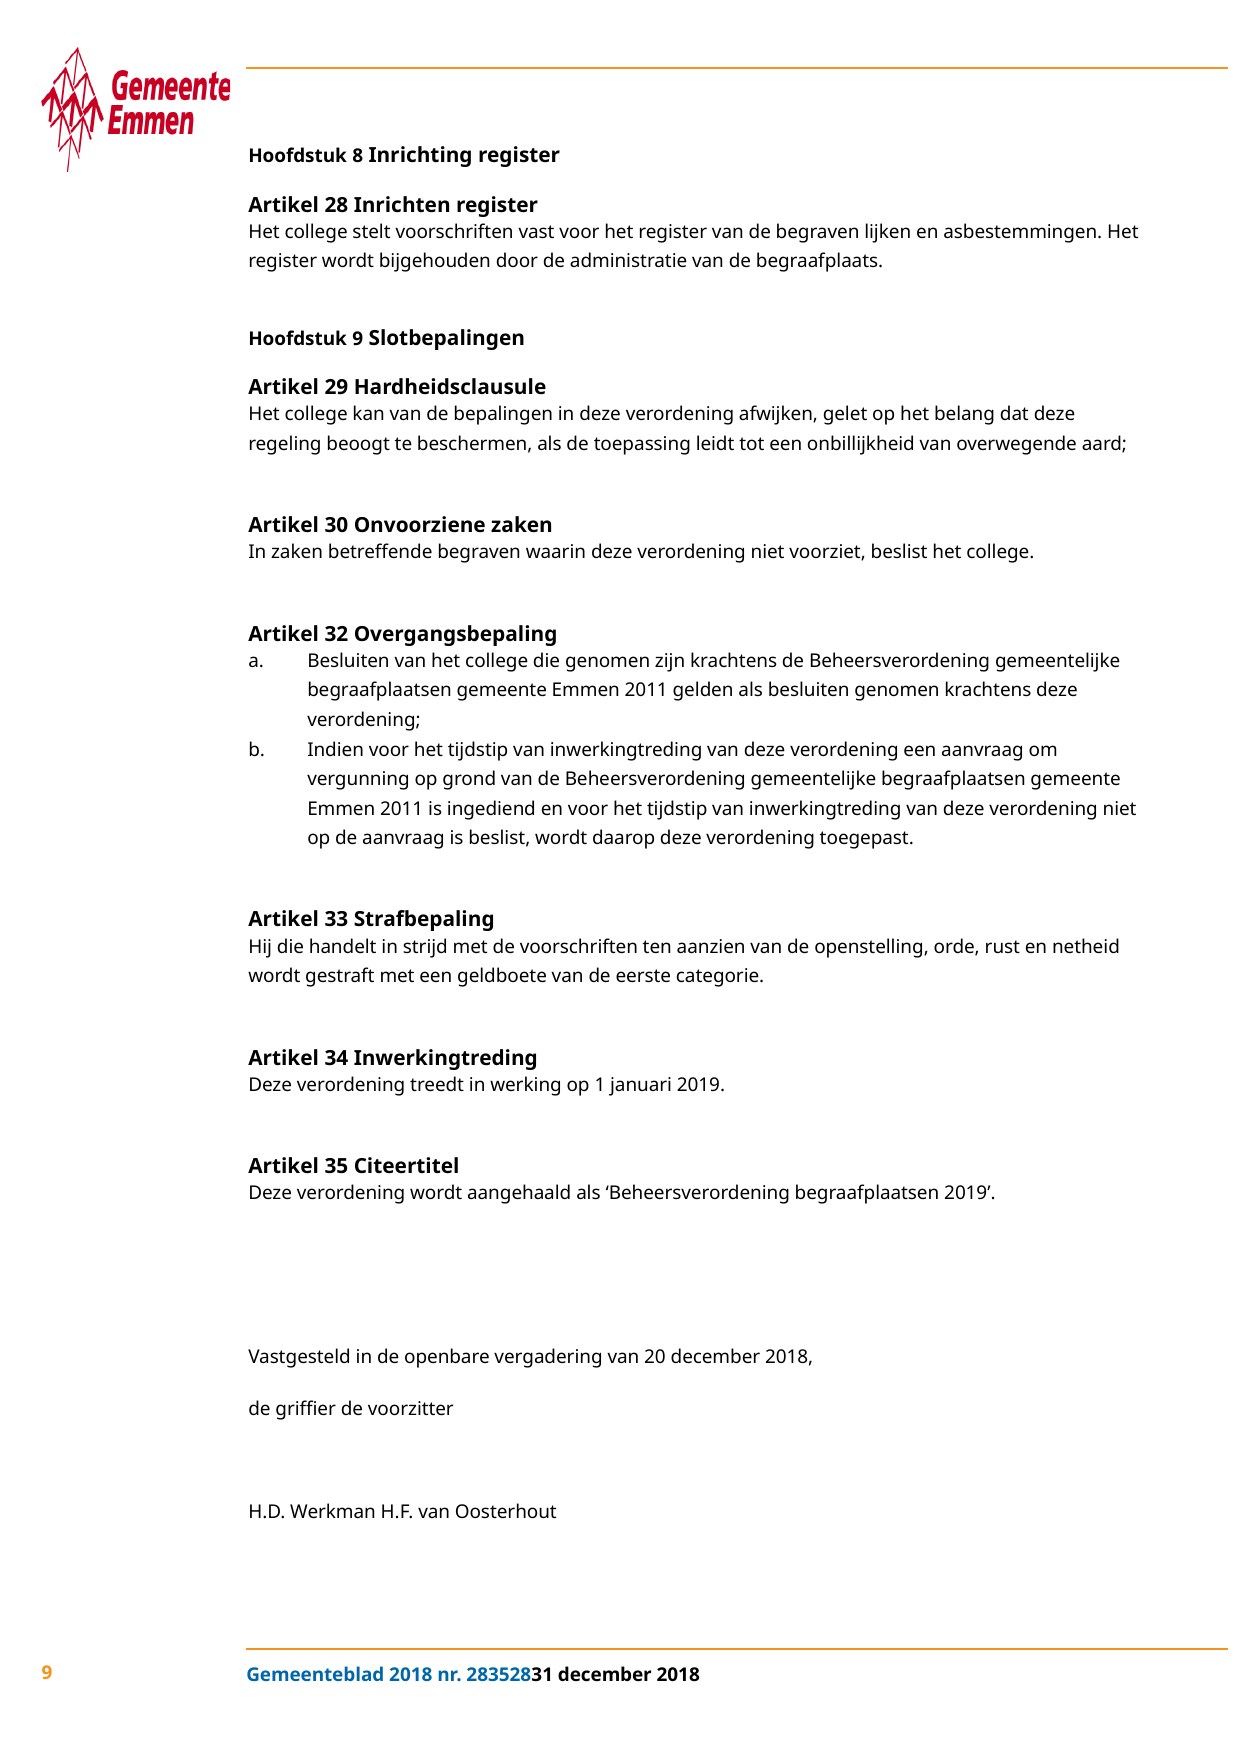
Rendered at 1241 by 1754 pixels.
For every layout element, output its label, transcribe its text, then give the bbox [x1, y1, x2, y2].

text In zaken betreffende begraven waarin deze verordening niet voorziet, beslist het college. [248, 539, 1152, 564]
list Indien voor het tijdstip van inwerkingtreding van deze verordening een aanvraag om vergunning op grond van de Beheersverordening gemeentelijke begraafplaatsen gemeente Emmen 2011 is ingediend en voor het tijdstip van inwerkingtreding van deze verordening niet op de aanvraag is beslist, wordt daarop deze verordening toegepast. [248, 736, 1152, 850]
text Vastgesteld in de openbare vergadering van 20 december 2018, [248, 1343, 1152, 1369]
text H.D. Werkman H.F. van Oosterhout [248, 1498, 1152, 1523]
text Artikel 30 Onvoorziene zaken [248, 510, 1152, 539]
text Artikel 32 Overgangsbepaling [248, 619, 1152, 647]
text Artikel 28 Inrichten register [248, 190, 1152, 218]
text Artikel 35 Citeertitel [248, 1151, 1152, 1179]
text de griffier de voorzitter [248, 1395, 1152, 1421]
picture [41, 47, 231, 172]
text Hoofdstuk 9 Slotbepalingen [248, 323, 1152, 351]
text Deze verordening wordt aangehaald als ‘Beheersverordening begraafplaatsen 2019’. [248, 1179, 1152, 1205]
text Artikel 34 Inwerkingtreding [248, 1043, 1152, 1071]
text Hij die handelt in strijd met de voorschriften ten aanzien van de openstelling, orde, rust en netheid wordt gestraft met een geldboete van de eerste categorie. [248, 933, 1152, 988]
text Deze verordening treedt in werking op 1 januari 2019. [248, 1071, 1152, 1097]
text Artikel 29 Hardheidsclausule [248, 372, 1152, 401]
list Besluiten van het college die genomen zijn krachtens de Beheersverordening gemeentelijke begraafplaatsen gemeente Emmen 2011 gelden als besluiten genomen krachtens deze verordening; [248, 647, 1152, 732]
text Hoofdstuk 8 Inrichting register [248, 140, 1152, 169]
text Artikel 33 Strafbepaling [248, 904, 1152, 933]
text Het college stelt voorschriften vast voor het register van de begraven lijken en asbestemmingen. Het register wordt bijgehouden door de administratie van de begraafplaats. [248, 218, 1152, 273]
text Het college kan van de bepalingen in deze verordening afwijken, gelet op het belang dat deze regeling beoogt te beschermen, als de toepassing leidt tot een onbillijkheid van overwegende aard; [248, 401, 1152, 456]
